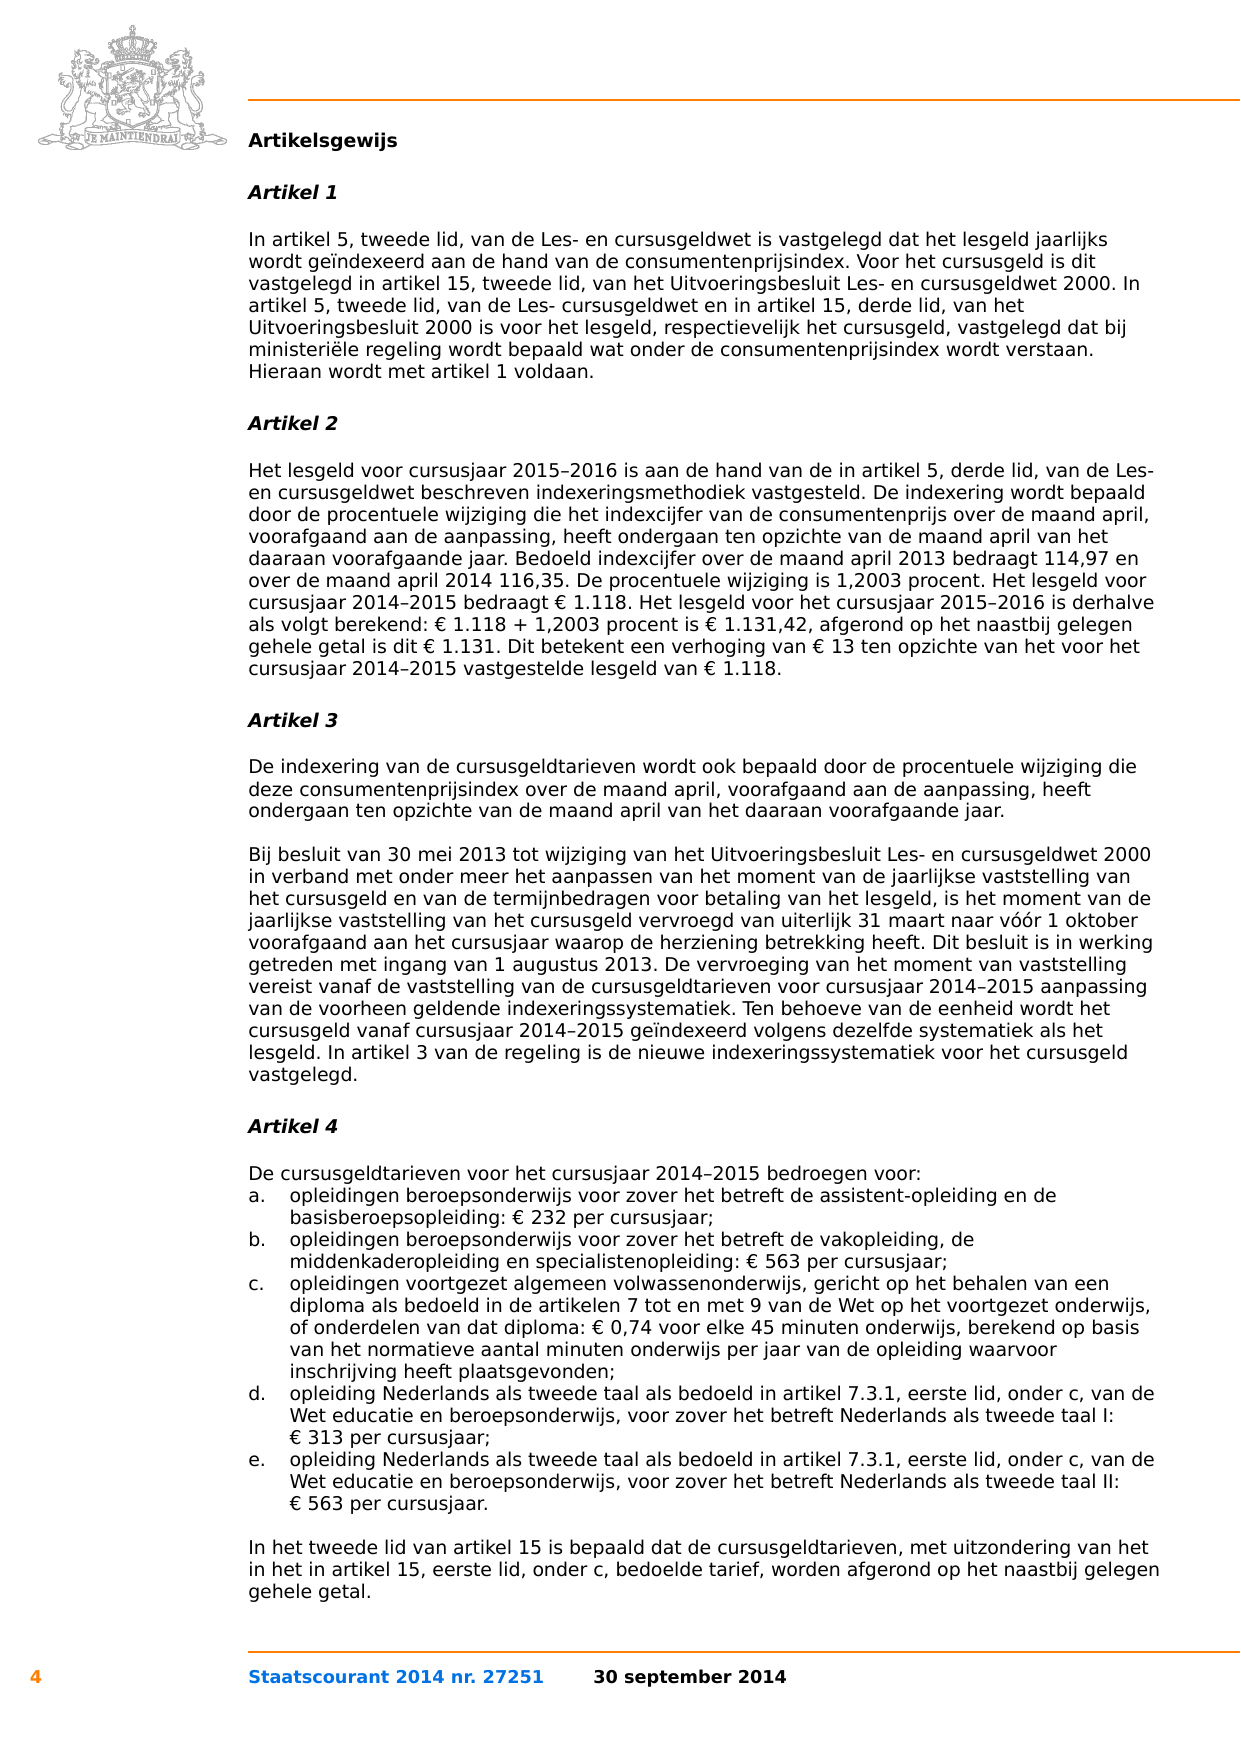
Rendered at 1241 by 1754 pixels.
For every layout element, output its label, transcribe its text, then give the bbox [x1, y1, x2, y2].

picture [38, 25, 227, 150]
subtitle Artikel 2 [248, 413, 1163, 435]
text De cursusgeldtarieven voor het cursusjaar 2014–2015 bedroegen voor: [248, 1163, 1163, 1185]
text Bij besluit van 30 mei 2013 tot wijziging van het Uitvoeringsbesluit Les- en cursusgeldwet 2000 in verband met onder meer het aanpassen van het moment van de jaarlijkse vaststelling van het cursusgeld en van de termijnbedragen voor betaling van het lesgeld, is het moment van de jaarlijkse vaststelling van het cursusgeld vervroegd van uiterlijk 31 maart naar vóór 1 oktober voorafgaand aan het cursusjaar waarop de herziening betrekking heeft. Dit besluit is in werking getreden met ingang van 1 augustus 2013. De vervroeging van het moment van vaststelling vereist vanaf de vaststelling van de cursusgeldtarieven voor cursusjaar 2014–2015 aanpassing van de voorheen geldende indexeringssystematiek. Ten behoeve van de eenheid wordt het cursusgeld vanaf cursusjaar 2014–2015 geïndexeerd volgens dezelfde systematiek als het lesgeld. In artikel 3 van de regeling is de nieuwe indexeringssystematiek voor het cursusgeld vastgelegd. [248, 844, 1163, 1086]
subtitle Artikel 3 [248, 709, 1163, 731]
text b. opleidingen beroepsonderwijs voor zover het betreft de vakopleiding, de middenkaderopleiding en specialistenopleiding: € 563 per cursusjaar; [248, 1229, 1163, 1273]
text c. opleidingen voortgezet algemeen volwassenonderwijs, gericht op het behalen van een diploma als bedoeld in de artikelen 7 tot en met 9 van de Wet op het voortgezet onderwijs, of onderdelen van dat diploma: € 0,74 voor elke 45 minuten onderwijs, berekend op basis van het normatieve aantal minuten onderwijs per jaar van de opleiding waarvoor inschrijving heeft plaatsgevonden; [248, 1273, 1163, 1383]
text In artikel 5, tweede lid, van de Les- en cursusgeldwet is vastgelegd dat het lesgeld jaarlijks wordt geïndexeerd aan de hand van de consumentenprijsindex. Voor het cursusgeld is dit vastgelegd in artikel 15, tweede lid, van het Uitvoeringsbesluit Les- en cursusgeldwet 2000. In artikel 5, tweede lid, van de Les- cursusgeldwet en in artikel 15, derde lid, van het Uitvoeringsbesluit 2000 is voor het lesgeld, respectievelijk het cursusgeld, vastgelegd dat bij ministeriële regeling wordt bepaald wat onder de consumentenprijsindex wordt verstaan. Hieraan wordt met artikel 1 voldaan. [248, 229, 1163, 383]
text e. opleiding Nederlands als tweede taal als bedoeld in artikel 7.3.1, eerste lid, onder c, van de Wet educatie en beroepsonderwijs, voor zover het betreft Nederlands als tweede taal II: € 563 per cursusjaar. [248, 1449, 1163, 1515]
text Het lesgeld voor cursusjaar 2015–2016 is aan de hand van de in artikel 5, derde lid, van de Les- en cursusgeldwet beschreven indexeringsmethodiek vastgesteld. De indexering wordt bepaald door de procentuele wijziging die het indexcijfer van de consumentenprijs over de maand april, voorafgaand aan de aanpassing, heeft ondergaan ten opzichte van de maand april van het daaraan voorafgaande jaar. Bedoeld indexcijfer over de maand april 2013 bedraagt 114,97 en over de maand april 2014 116,35. De procentuele wijziging is 1,2003 procent. Het lesgeld voor cursusjaar 2014–2015 bedraagt € 1.118. Het lesgeld voor het cursusjaar 2015–2016 is derhalve als volgt berekend: € 1.118 + 1,2003 procent is € 1.131,42, afgerond op het naastbij gelegen gehele getal is dit € 1.131. Dit betekent een verhoging van € 13 ten opzichte van het voor het cursusjaar 2014–2015 vastgestelde lesgeld van € 1.118. [248, 460, 1163, 679]
text a. opleidingen beroepsonderwijs voor zover het betreft de assistent-opleiding en de basisberoepsopleiding: € 232 per cursusjaar; [248, 1185, 1163, 1229]
text d. opleiding Nederlands als tweede taal als bedoeld in artikel 7.3.1, eerste lid, onder c, van de Wet educatie en beroepsonderwijs, voor zover het betreft Nederlands als tweede taal I: € 313 per cursusjaar; [248, 1383, 1163, 1449]
subtitle Artikelsgewijs [248, 130, 1163, 152]
text De indexering van de cursusgeldtarieven wordt ook bepaald door de procentuele wijziging die deze consumentenprijsindex over de maand april, voorafgaand aan de aanpassing, heeft ondergaan ten opzichte van de maand april van het daaraan voorafgaande jaar. [248, 756, 1163, 822]
text In het tweede lid van artikel 15 is bepaald dat de cursusgeldtarieven, met uitzondering van het in het in artikel 15, eerste lid, onder c, bedoelde tarief, worden afgerond op het naastbij gelegen gehele getal. [248, 1537, 1163, 1602]
subtitle Artikel 1 [248, 182, 1163, 204]
subtitle Artikel 4 [248, 1116, 1163, 1138]
